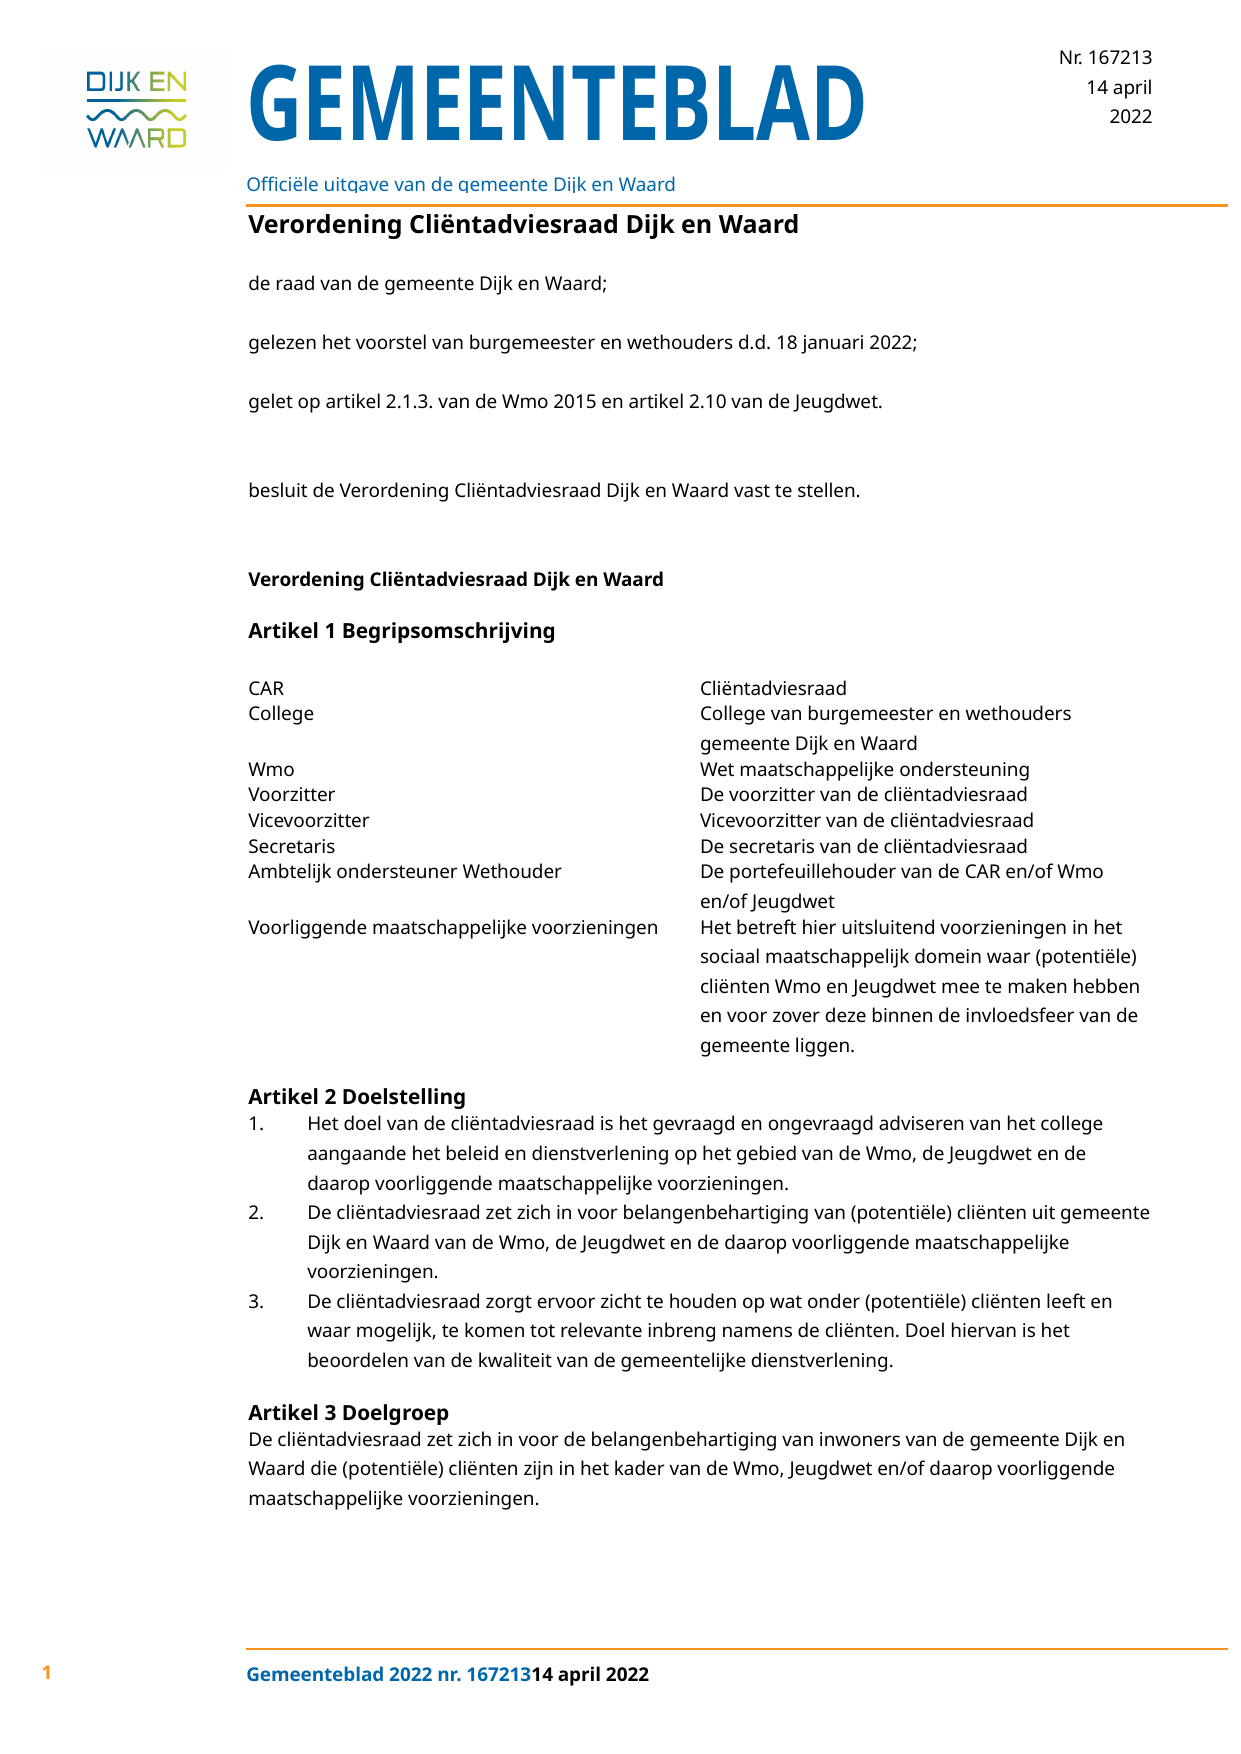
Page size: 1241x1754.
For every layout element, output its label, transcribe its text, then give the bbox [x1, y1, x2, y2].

picture [41, 47, 231, 172]
text de raad van de gemeente Dijk en Waard; [248, 270, 1152, 296]
table_cell Vicevoorzitter van de cliëntadviesraad [700, 807, 1152, 833]
text De cliëntadviesraad zet zich in voor de belangenbehartiging van inwoners van de gemeente Dijk en Waard die (potentiële) cliënten zijn in het kader van de Wmo, Jeugdwet en/of daarop voorliggende maatschappelijke voorzieningen. [248, 1426, 1152, 1511]
table_cell Ambtelijk ondersteuner Wethouder [248, 859, 700, 914]
text gelezen het voorstel van burgemeester en wethouders d.d. 18 januari 2022; [248, 329, 1152, 355]
text gelet op artikel 2.1.3. van de Wmo 2015 en artikel 2.10 van de Jeugdwet. [248, 389, 1152, 414]
table_cell Vicevoorzitter [248, 807, 700, 833]
table_cell Wmo [248, 756, 700, 781]
table_cell De voorzitter van de cliëntadviesraad [700, 781, 1152, 807]
table_cell Voorliggende maatschappelijke voorzieningen [248, 914, 700, 1058]
text Artikel 3 Doelgroep [248, 1398, 1152, 1426]
table_cell Het betreft hier uitsluitend voorzieningen in het sociaal maatschappelijk domein waar (potentiële) cliënten Wmo en Jeugdwet mee te maken hebben en voor zover deze binnen de invloedsfeer van de gemeente liggen. [700, 914, 1152, 1058]
list De cliëntadviesraad zorgt ervoor zicht te houden op wat onder (potentiële) cliënten leeft en waar mogelijk, te komen tot relevante inbreng namens de cliënten. Doel hiervan is het beoordelen van de kwaliteit van de gemeentelijke dienstverlening. [248, 1288, 1152, 1373]
table_header CAR [248, 675, 700, 700]
text besluit de Verordening Cliëntadviesraad Dijk en Waard vast te stellen. [248, 477, 1152, 503]
table_cell College van burgemeester en wethouders gemeente Dijk en Waard [700, 700, 1152, 756]
text Verordening Cliëntadviesraad Dijk en Waard [248, 566, 1152, 592]
table_cell De portefeuillehouder van de CAR en/of Wmo en/of Jeugdwet [700, 859, 1152, 914]
list Het doel van de cliëntadviesraad is het gevraagd en ongevraagd adviseren van het college aangaande het beleid en dienstverlening op het gebied van de Wmo, de Jeugdwet en de daarop voorliggende maatschappelijke voorzieningen. [248, 1111, 1152, 1195]
text Verordening Cliëntadviesraad Dijk en Waard [248, 207, 1152, 241]
text Artikel 2 Doelstelling [248, 1082, 1152, 1111]
table_cell Secretaris [248, 833, 700, 859]
list De cliëntadviesraad zet zich in voor belangenbehartiging van (potentiële) cliënten uit gemeente Dijk en Waard van de Wmo, de Jeugdwet en de daarop voorliggende maatschappelijke voorzieningen. [248, 1199, 1152, 1284]
table_cell Voorzitter [248, 781, 700, 807]
table_cell Wet maatschappelijke ondersteuning [700, 756, 1152, 781]
table_cell De secretaris van de cliëntadviesraad [700, 833, 1152, 859]
table_header Cliëntadviesraad [700, 675, 1152, 700]
table_cell College [248, 700, 700, 756]
text Artikel 1 Begripsomschrijving [248, 617, 1152, 645]
